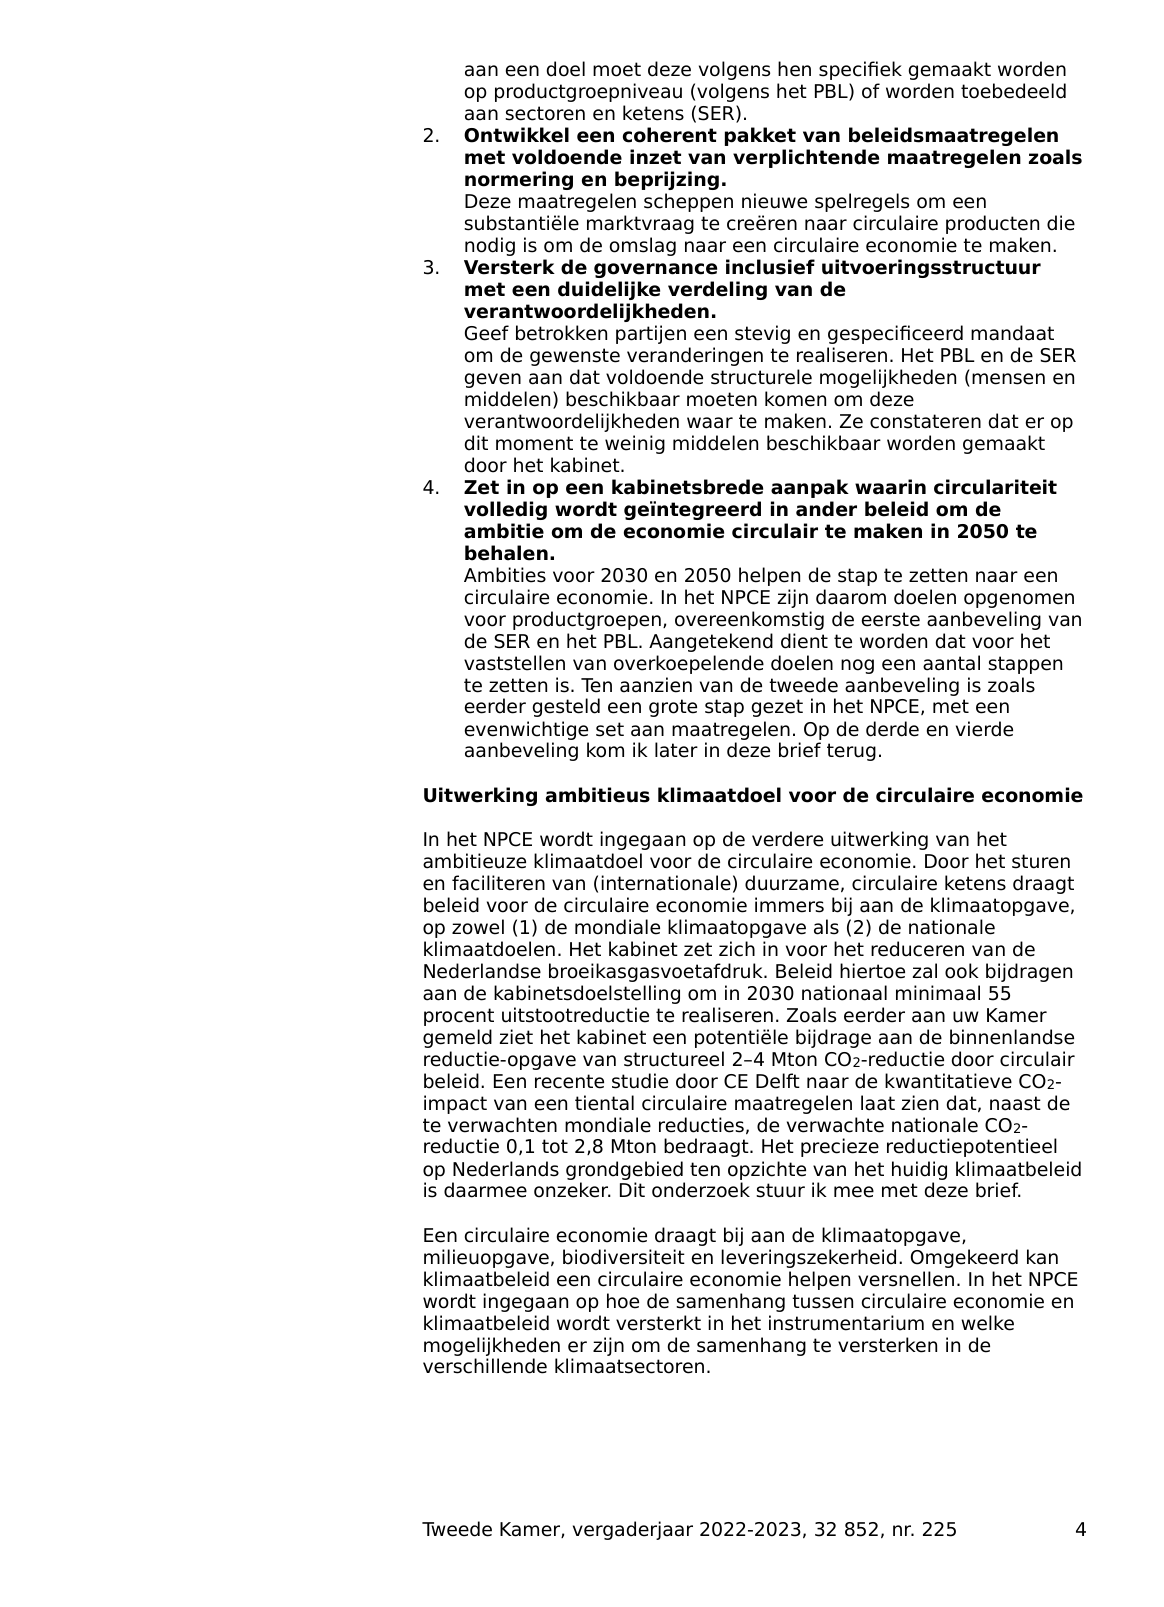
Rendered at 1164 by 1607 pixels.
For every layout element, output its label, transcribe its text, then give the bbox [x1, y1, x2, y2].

text Geef betrokken partijen een stevig en gespecificeerd mandaat om de gewenste veranderingen te realiseren. Het PBL en de SER geven aan dat voldoende structurele mogelijkheden (mensen en middelen) beschikbaar moeten komen om deze verantwoordelijkheden waar te maken. Ze constateren dat er op dit moment te weinig middelen beschikbaar worden gemaakt door het kabinet. [464, 323, 1087, 477]
text 4. Zet in op een kabinetsbrede aanpak waarin circulariteit volledig wordt geïntegreerd in ander beleid om de ambitie om de economie circulair te maken in 2050 te behalen. [422, 477, 1087, 564]
text Een circulaire economie draagt bij aan de klimaatopgave, milieuopgave, biodiversiteit en leveringszekerheid. Omgekeerd kan klimaatbeleid een circulaire economie helpen versnellen. In het NPCE wordt ingegaan op hoe de samenhang tussen circulaire economie en klimaatbeleid wordt versterkt in het instrumentarium en welke mogelijkheden er zijn om de samenhang te versterken in de verschillende klimaatsectoren. [422, 1224, 1087, 1378]
text 2. Ontwikkel een coherent pakket van beleidsmaatregelen met voldoende inzet van verplichtende maatregelen zoals normering en beprijzing. [422, 125, 1087, 191]
text aan een doel moet deze volgens hen specifiek gemaakt worden op productgroepniveau (volgens het PBL) of worden toebedeeld aan sectoren en ketens (SER). [464, 59, 1087, 125]
text In het NPCE wordt ingegaan op de verdere uitwerking van het ambitieuze klimaatdoel voor de circulaire economie. Door het sturen en faciliteren van (internationale) duurzame, circulaire ketens draagt beleid voor de circulaire economie immers bij aan de klimaatopgave, op zowel (1) de mondiale klimaatopgave als (2) de nationale klimaatdoelen. Het kabinet zet zich in voor het reduceren van de Nederlandse broeikasgasvoetafdruk. Beleid hiertoe zal ook bijdragen aan de kabinetsdoelstelling om in 2030 nationaal minimaal 55 procent uitstootreductie te realiseren. Zoals eerder aan uw Kamer gemeld ziet het kabinet een potentiële bijdrage aan de binnenlandse reductie-opgave van structureel 2–4 Mton CO2-reductie door circulair beleid. Een recente studie door CE Delft naar de kwantitatieve CO2-impact van een tiental circulaire maatregelen laat zien dat, naast de te verwachten mondiale reducties, de verwachte nationale CO2-reductie 0,1 tot 2,8 Mton bedraagt. Het precieze reductiepotentieel op Nederlands grondgebied ten opzichte van het huidig klimaatbeleid is daarmee onzeker. Dit onderzoek stuur ik mee met deze brief. [422, 829, 1087, 1202]
text Ambities voor 2030 en 2050 helpen de stap te zetten naar een circulaire economie. In het NPCE zijn daarom doelen opgenomen voor productgroepen, overeenkomstig de eerste aanbeveling van de SER en het PBL. Aangetekend dient te worden dat voor het vaststellen van overkoepelende doelen nog een aantal stappen te zetten is. Ten aanzien van de tweede aanbeveling is zoals eerder gesteld een grote stap gezet in het NPCE, met een evenwichtige set aan maatregelen. Op de derde en vierde aanbeveling kom ik later in deze brief terug. [464, 564, 1087, 762]
text 3. Versterk de governance inclusief uitvoeringsstructuur met een duidelijke verdeling van de verantwoordelijkheden. [422, 257, 1087, 323]
text Deze maatregelen scheppen nieuwe spelregels om een substantiële marktvraag te creëren naar circulaire producten die nodig is om de omslag naar een circulaire economie te maken. [464, 191, 1087, 257]
subtitle Uitwerking ambitieus klimaatdoel voor de circulaire economie [422, 784, 1087, 807]
